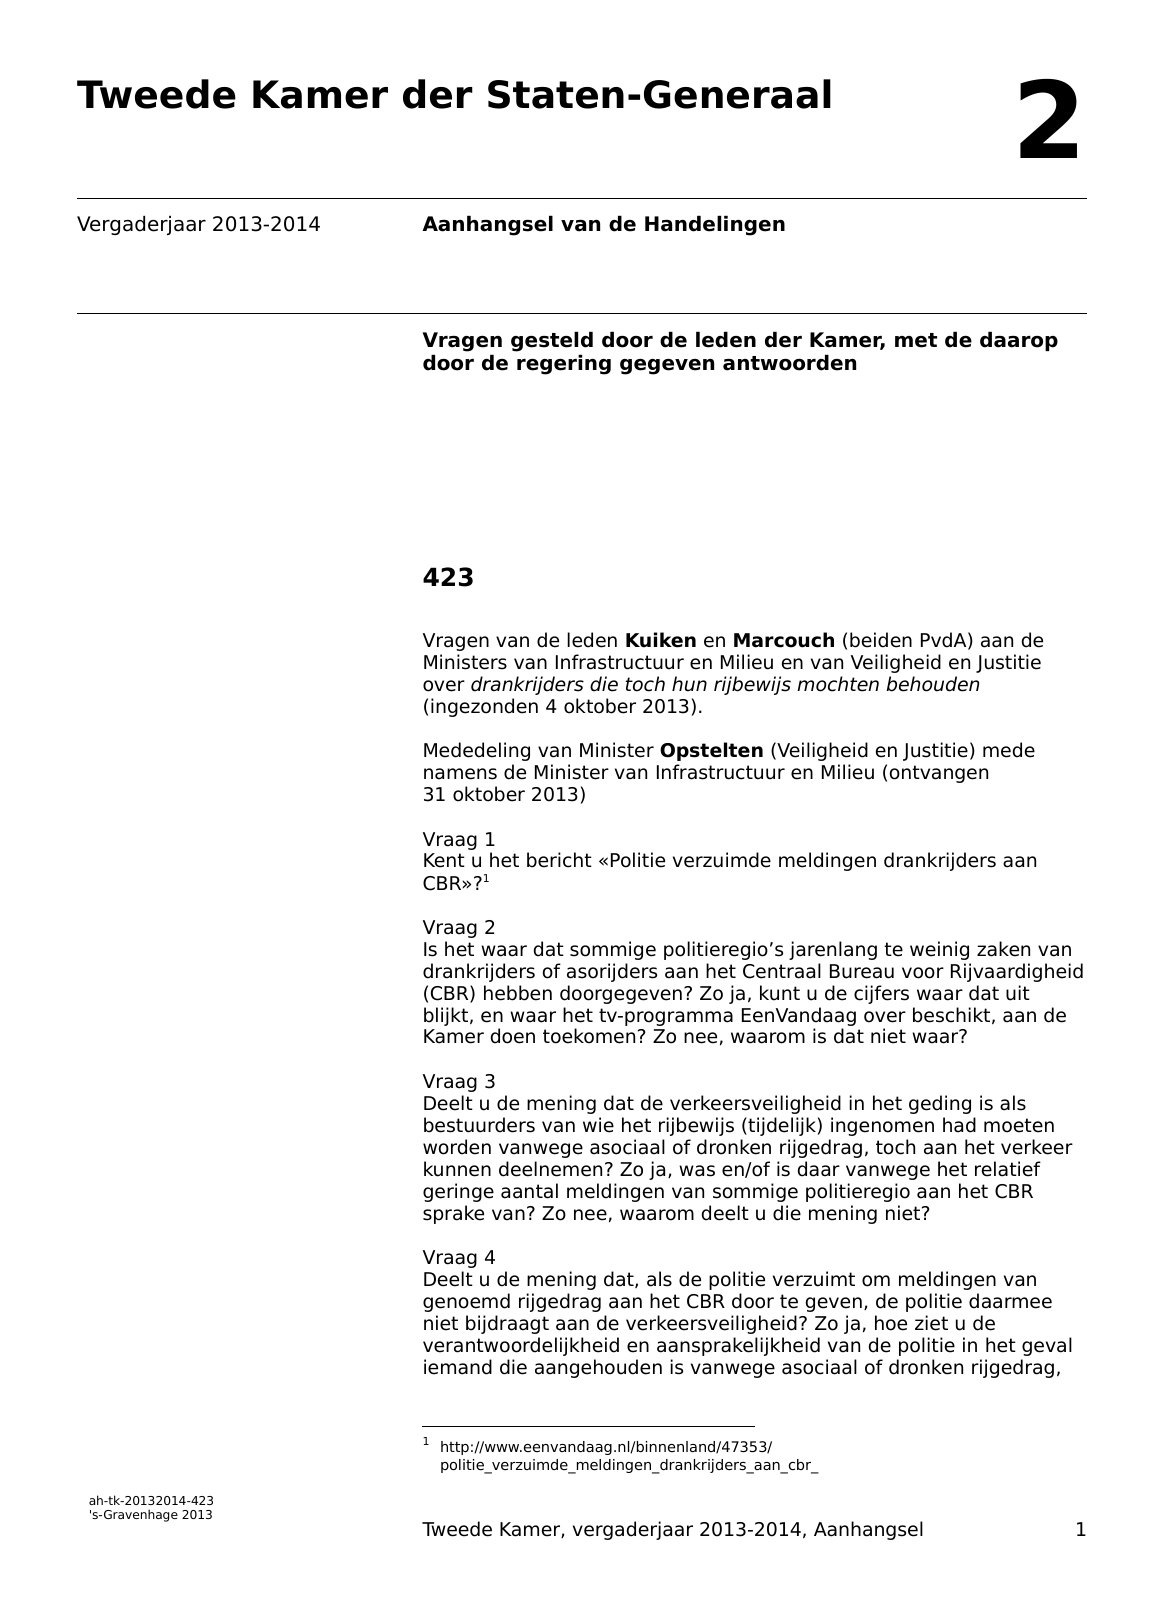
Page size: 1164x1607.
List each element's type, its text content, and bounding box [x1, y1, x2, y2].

text ah-tk-20132014-423 [88, 1494, 323, 1508]
text Deelt u de mening dat de verkeersveiligheid in het geding is als bestuurders van wie het rijbewijs (tijdelijk) ingenomen had moeten worden vanwege asociaal of dronken rijgedrag, toch aan het verkeer kunnen deelnemen? Zo ja, was en/of is daar vanwege het relatief geringe aantal meldingen van sommige politieregio aan het CBR sprake van? Zo nee, waarom deelt u die mening niet? [422, 1093, 1087, 1224]
text Vragen van de leden Kuiken en Marcouch (beiden PvdA) aan de Ministers van Infrastructuur en Milieu en van Veiligheid en Justitie over drankrijders die toch hun rijbewijs mochten behouden (ingezonden 4 oktober 2013). [422, 630, 1087, 718]
text Vraag 2 [422, 917, 1087, 938]
text Vraag 4 [422, 1247, 1087, 1269]
text 's-Gravenhage 2013 [88, 1508, 323, 1522]
text Vraag 1 [422, 828, 1087, 850]
text Kent u het bericht «Politie verzuimde meldingen drankrijders aan CBR»? [422, 850, 1087, 894]
text Is het waar dat sommige politieregio’s jarenlang te weinig zaken van drankrijders of asorijders aan het Centraal Bureau voor Rijvaardigheid (CBR) hebben doorgegeven? Zo ja, kunt u de cijfers waar dat uit blijkt, en waar het tv-programma EenVandaag over beschikt, aan de Kamer doen toekomen? Zo nee, waarom is dat niet waar? [422, 938, 1087, 1048]
text http://www.eenvandaag.nl/binnenland/47353/politie_verzuimde_meldingen_drankrijders_aan_cbr_ [422, 1435, 1087, 1474]
table_header Tweede Kamer der Staten-Generaal [77, 59, 886, 198]
table_cell Aanhangsel van de Handelingen [422, 199, 1087, 313]
text Deelt u de mening dat, als de politie verzuimt om meldingen van genoemd rijgedrag aan het CBR door te geven, de politie daarmee niet bijdraagt aan de verkeersveiligheid? Zo ja, hoe ziet u de verantwoordelijkheid en aansprakelijkheid van de politie in het geval iemand die aangehouden is vanwege asociaal of dronken rijgedrag, [422, 1269, 1087, 1378]
table_cell Vragen gesteld door de leden der Kamer, met de daarop door de regering gegeven antwoorden [422, 314, 1087, 375]
table_cell [77, 314, 422, 375]
table_header 2 [886, 59, 1087, 198]
text Mededeling van Minister Opstelten (Veiligheid en Justitie) mede namens de Minister van Infrastructuur en Milieu (ontvangen 31 oktober 2013) [422, 740, 1087, 806]
text 423 [422, 563, 1087, 592]
text Vraag 3 [422, 1071, 1087, 1093]
table_cell Vergaderjaar 2013-2014 [77, 199, 422, 313]
